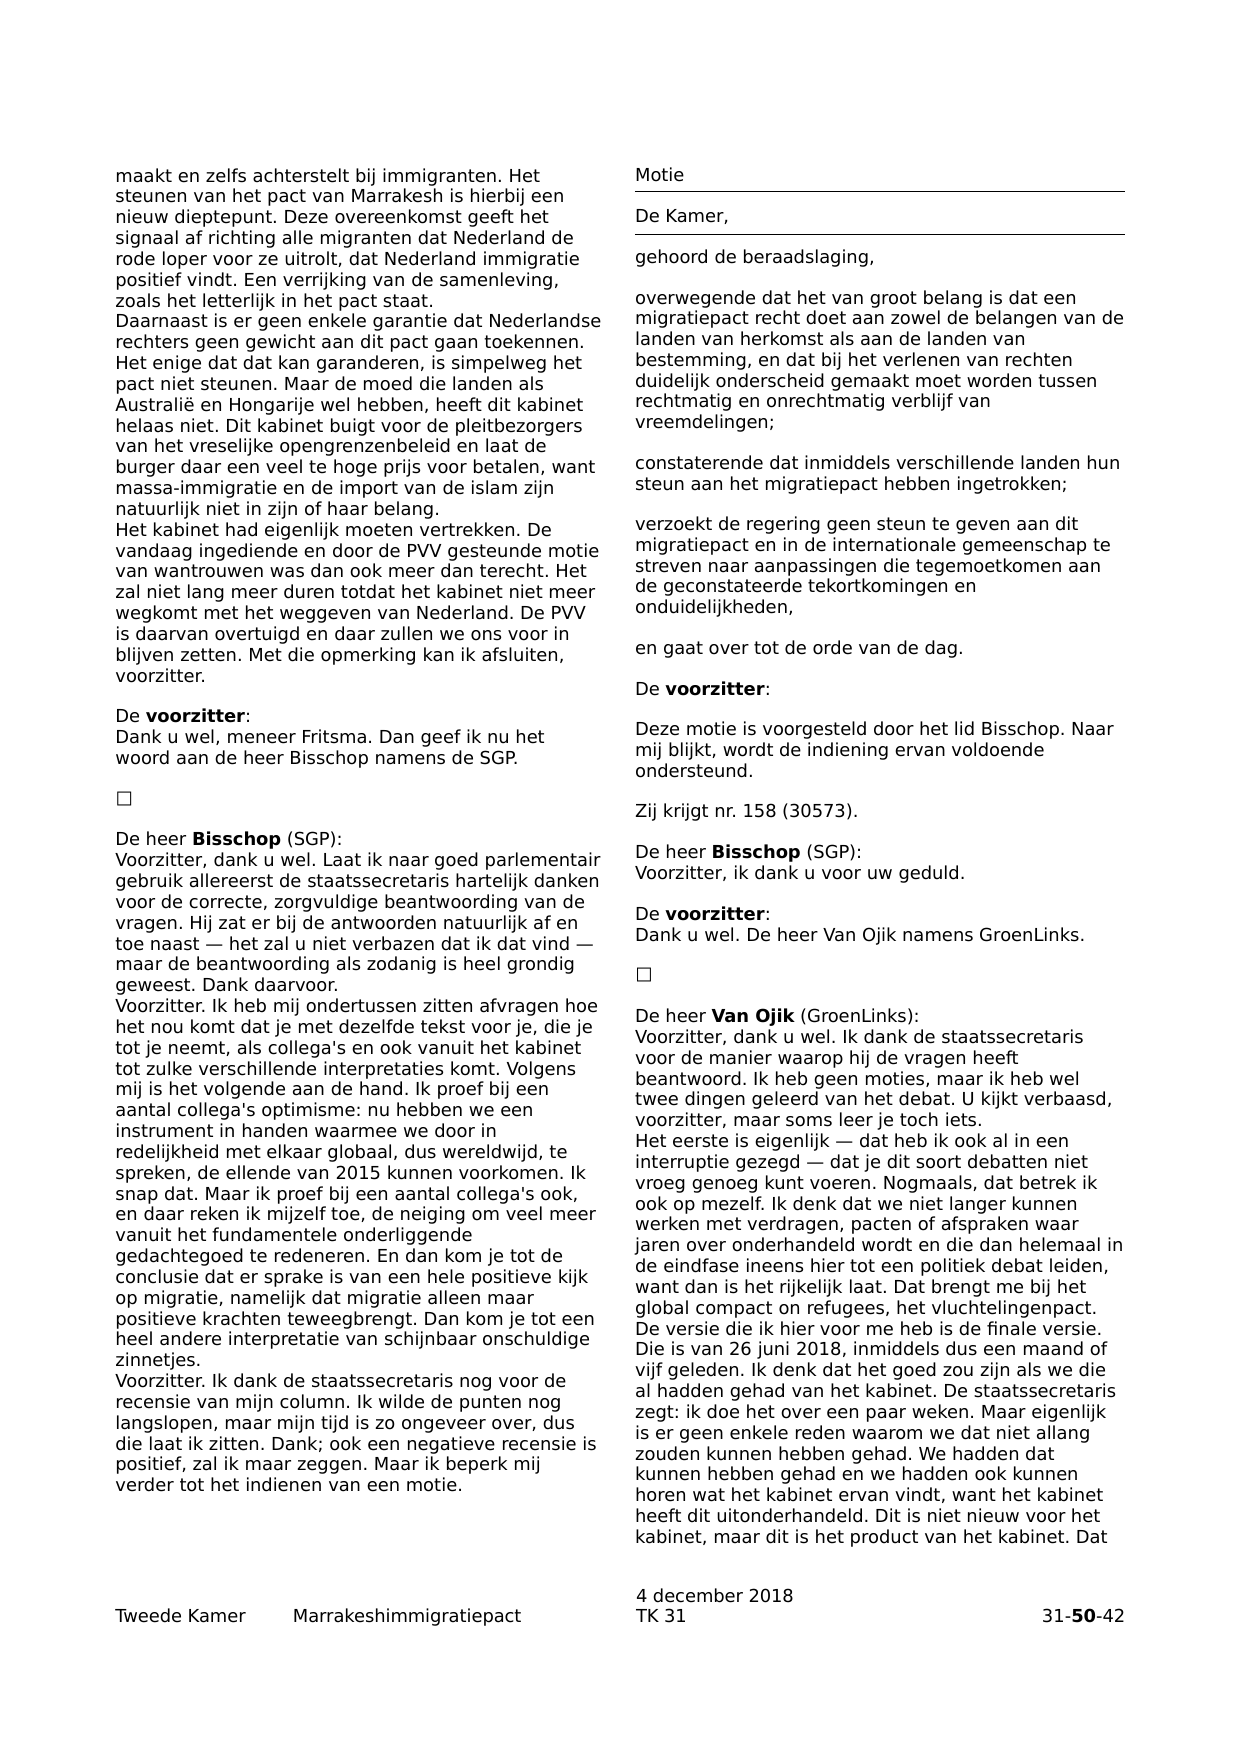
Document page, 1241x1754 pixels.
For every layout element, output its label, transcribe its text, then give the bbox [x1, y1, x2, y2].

text Dank u wel. De heer Van Ojik namens GroenLinks. [635, 924, 1125, 945]
text Voorzitter. Ik heb mij ondertussen zitten afvragen hoe het nou komt dat je met dezelfde tekst voor je, die je tot je neemt, als collega's en ook vanuit het kabinet tot zulke verschillende interpretaties komt. Volgens mij is het volgende aan de hand. Ik proef bij een aantal collega's optimisme: nu hebben we een instrument in handen waarmee we door in redelijkheid met elkaar globaal, dus wereldwijd, te spreken, de ellende van 2015 kunnen voorkomen. Ik snap dat. Maar ik proef bij een aantal collega's ook, en daar reken ik mijzelf toe, de neiging om veel meer vanuit het fundamentele onderliggende gedachtegoed te redeneren. En dan kom je tot de conclusie dat er sprake is van een hele positieve kijk op migratie, namelijk dat migratie alleen maar positieve krachten teweegbrengt. Dan kom je tot een heel andere interpretatie van schijnbaar onschuldige zinnetjes. [115, 996, 605, 1371]
text De Kamer, [635, 206, 1125, 227]
text Voorzitter, dank u wel. Ik dank de staatssecretaris voor de manier waarop hij de vragen heeft beantwoord. Ik heb geen moties, maar ik heb wel twee dingen geleerd van het debat. U kijkt verbaasd, voorzitter, maar soms leer je toch iets. [635, 1027, 1125, 1131]
text Het kabinet had eigenlijk moeten vertrekken. De vandaag ingediende en door de PVV gesteunde motie van wantrouwen was dan ook meer dan terecht. Het zal niet lang meer duren totdat het kabinet niet meer wegkomt met het weggeven van Nederland. De PVV is daarvan overtuigd en daar zullen we ons voor in blijven zetten. Met die opmerking kan ik afsluiten, voorzitter. [115, 519, 605, 686]
text Deze motie is voorgesteld door het lid Bisschop. Naar mij blijkt, wordt de indiening ervan voldoende ondersteund. [635, 719, 1125, 781]
text Het eerste is eigenlijk — dat heb ik ook al in een interruptie gezegd — dat je dit soort debatten niet vroeg genoeg kunt voeren. Nogmaals, dat betrek ik ook op mezelf. Ik denk dat we niet langer kunnen werken met verdragen, pacten of afspraken waar jaren over onderhandeld wordt en die dan helemaal in de eindfase ineens hier tot een politiek debat leiden, want dan is het rijkelijk laat. Dat brengt me bij het global compact on refugees, het vluchtelingenpact. De versie die ik hier voor me heb is de finale versie. Die is van 26 juni 2018, inmiddels dus een maand of vijf geleden. Ik denk dat het goed zou zijn als we die al hadden gehad van het kabinet. De staatssecretaris zegt: ik doe het over een paar weken. Maar eigenlijk is er geen enkele reden waarom we dat niet allang zouden kunnen hebben gehad. We hadden dat kunnen hebben gehad en we hadden ook kunnen horen wat het kabinet ervan vindt, want het kabinet heeft dit uitonderhandeld. Dit is niet nieuw voor het kabinet, maar dit is het product van het kabinet. Dat [635, 1131, 1125, 1547]
text maakt en zelfs achterstelt bij immigranten. Het steunen van het pact van Marrakesh is hierbij een nieuw dieptepunt. Deze overeenkomst geeft het signaal af richting alle migranten dat Nederland de rode loper voor ze uitrolt, dat Nederland immigratie positief vindt. Een verrijking van de samenleving, zoals het letterlijk in het pact staat. [115, 165, 605, 311]
text constaterende dat inmiddels verschillende landen hun steun aan het migratiepact hebben ingetrokken; [635, 453, 1125, 494]
text Voorzitter, ik dank u voor uw geduld. [635, 863, 1125, 884]
text Zij krijgt nr. 158 (30573). [635, 801, 1125, 822]
text De heer Bisschop (SGP): [115, 829, 605, 850]
text ⬜ [115, 788, 605, 809]
text Voorzitter, dank u wel. Laat ik naar goed parlementair gebruik allereerst de staatssecretaris hartelijk danken voor de correcte, zorgvuldige beantwoording van de vragen. Hij zat er bij de antwoorden natuurlijk af en toe naast — het zal u niet verbazen dat ik dat vind — maar de beantwoording als zodanig is heel grondig geweest. Dank daarvoor. [115, 850, 605, 996]
text De heer Van Ojik (GroenLinks): [635, 1006, 1125, 1027]
text Voorzitter. Ik dank de staatssecretaris nog voor de recensie van mijn column. Ik wilde de punten nog langslopen, maar mijn tijd is zo ongeveer over, dus die laat ik zitten. Dank; ook een negatieve recensie is positief, zal ik maar zeggen. Maar ik beperk mij verder tot het indienen van een motie. [115, 1371, 605, 1496]
text De voorzitter: [115, 706, 605, 727]
text en gaat over tot de orde van de dag. [635, 638, 1125, 658]
text De voorzitter: [635, 904, 1125, 924]
text Dank u wel, meneer Fritsma. Dan geef ik nu het woord aan de heer Bisschop namens de SGP. [115, 727, 605, 768]
text De voorzitter: [635, 678, 1125, 699]
text overwegende dat het van groot belang is dat een migratiepact recht doet aan zowel de belangen van de landen van herkomst als aan de landen van bestemming, en dat bij het verlenen van rechten duidelijk onderscheid gemaakt moet worden tussen rechtmatig en onrechtmatig verblijf van vreemdelingen; [635, 287, 1125, 433]
text De heer Bisschop (SGP): [635, 842, 1125, 863]
text Daarnaast is er geen enkele garantie dat Nederlandse rechters geen gewicht aan dit pact gaan toekennen. Het enige dat dat kan garanderen, is simpelweg het pact niet steunen. Maar de moed die landen als Australië en Hongarije wel hebben, heeft dit kabinet helaas niet. Dit kabinet buigt voor de pleitbezorgers van het vreselijke opengrenzenbeleid en laat de burger daar een veel te hoge prijs voor betalen, want massa-immigratie en de import van de islam zijn natuurlijk niet in zijn of haar belang. [115, 311, 605, 519]
text verzoekt de regering geen steun te geven aan dit migratiepact en in de internationale gemeenschap te streven naar aanpassingen die tegemoetkomen aan de geconstateerde tekortkomingen en onduidelijkheden, [635, 514, 1125, 618]
text Motie [635, 165, 1125, 186]
text gehoord de beraadslaging, [635, 247, 1125, 267]
text ⬜ [635, 965, 1125, 986]
